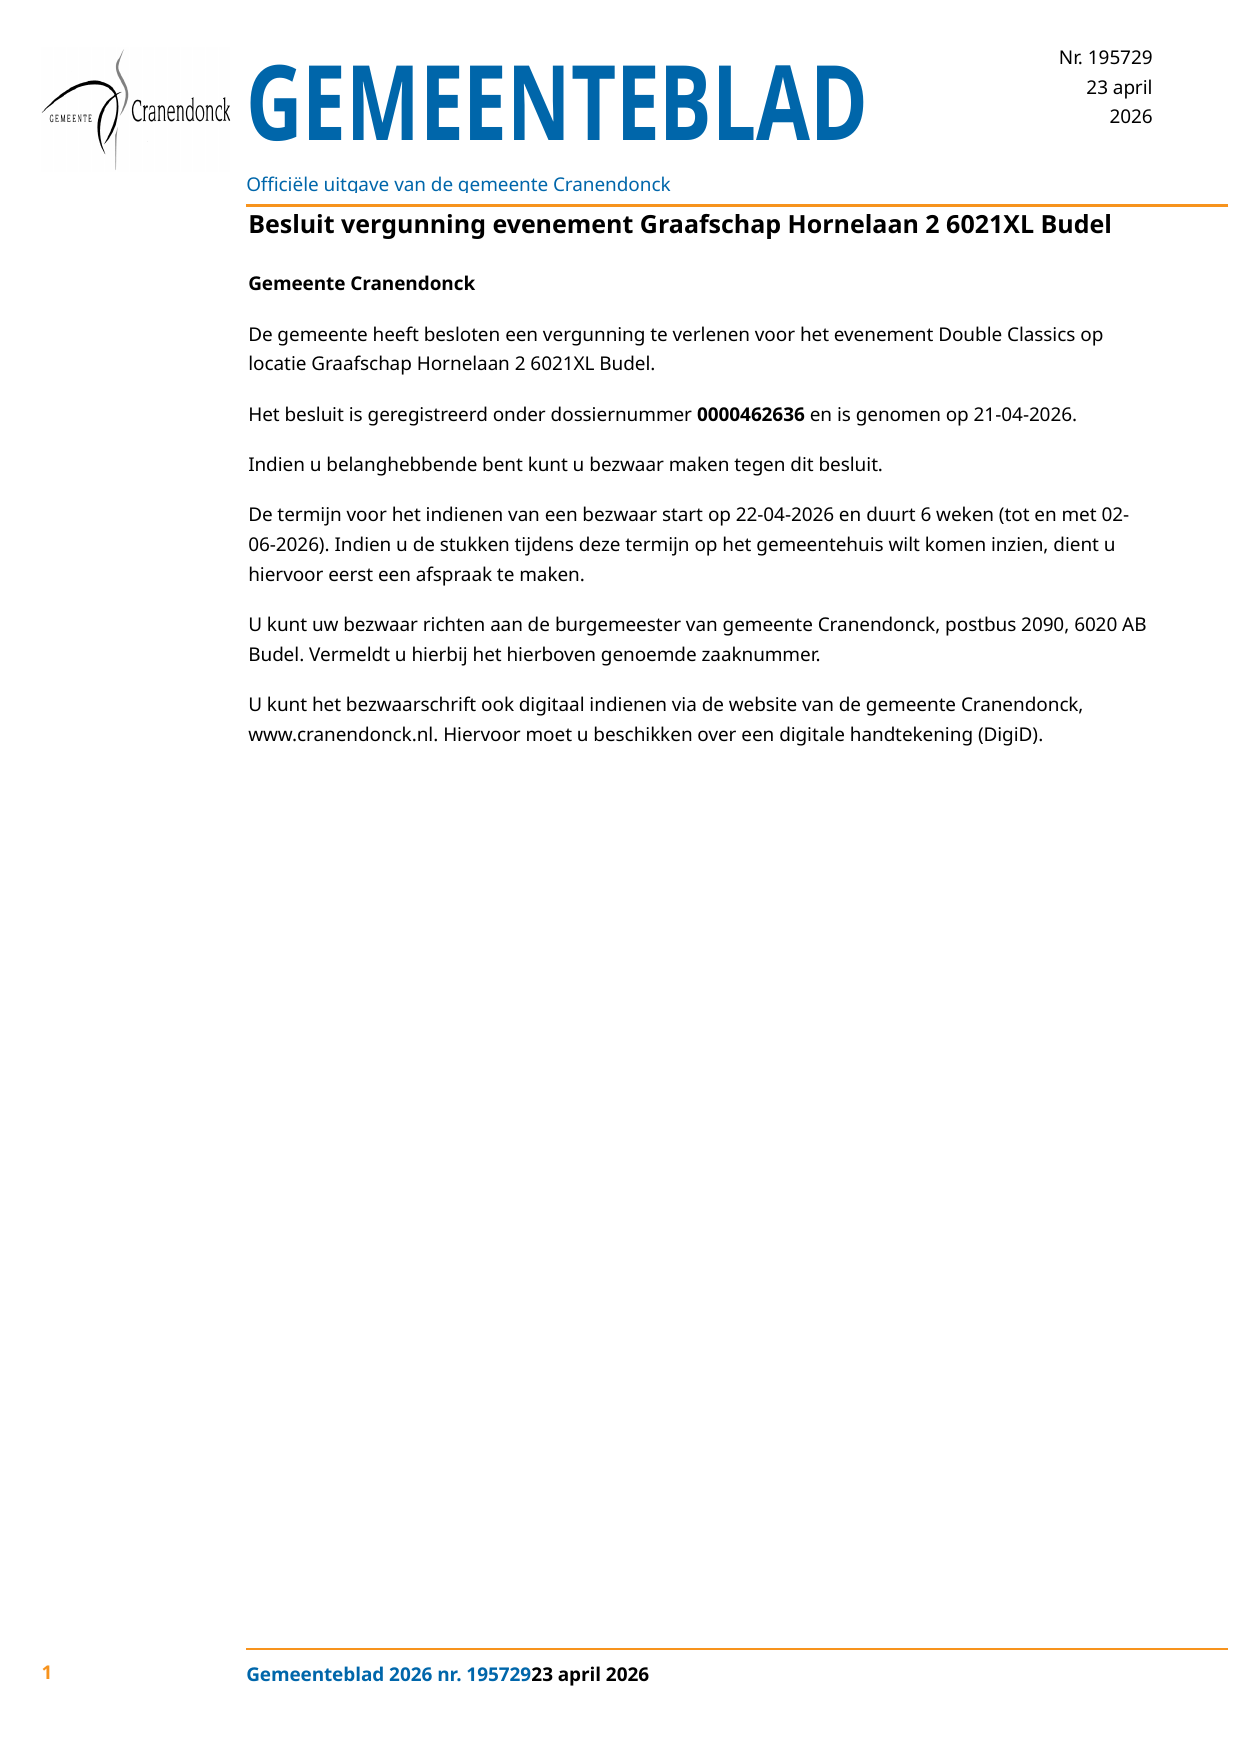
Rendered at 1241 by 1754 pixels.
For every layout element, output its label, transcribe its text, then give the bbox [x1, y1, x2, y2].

text De gemeente heeft besloten een vergunning te verlenen voor het evenement Double Classics op locatie Graafschap Hornelaan 2 6021XL Budel. [248, 321, 1152, 376]
text Gemeente Cranendonck [248, 270, 1152, 296]
text U kunt het bezwaarschrift ook digitaal indienen via de website van de gemeente Cranendonck, www.cranendonck.nl. Hiervoor moet u beschikken over een digitale handtekening (DigiD). [248, 691, 1152, 746]
picture [41, 47, 231, 172]
text Het besluit is geregistreerd onder dossiernummer 0000462636 en is genomen op 21-04-2026. [248, 401, 1152, 426]
text De termijn voor het indienen van een bezwaar start op 22-04-2026 en duurt 6 weken (tot en met 02-06-2026). Indien u de stukken tijdens deze termijn op het gemeentehuis wilt komen inzien, dient u hiervoor eerst een afspraak te maken. [248, 502, 1152, 586]
text Indien u belanghebbende bent kunt u bezwaar maken tegen dit besluit. [248, 451, 1152, 477]
text Besluit vergunning evenement Graafschap Hornelaan 2 6021XL Budel [248, 207, 1152, 241]
text U kunt uw bezwaar richten aan de burgemeester van gemeente Cranendonck, postbus 2090, 6020 AB Budel. Vermeldt u hierbij het hierboven genoemde zaaknummer. [248, 611, 1152, 666]
